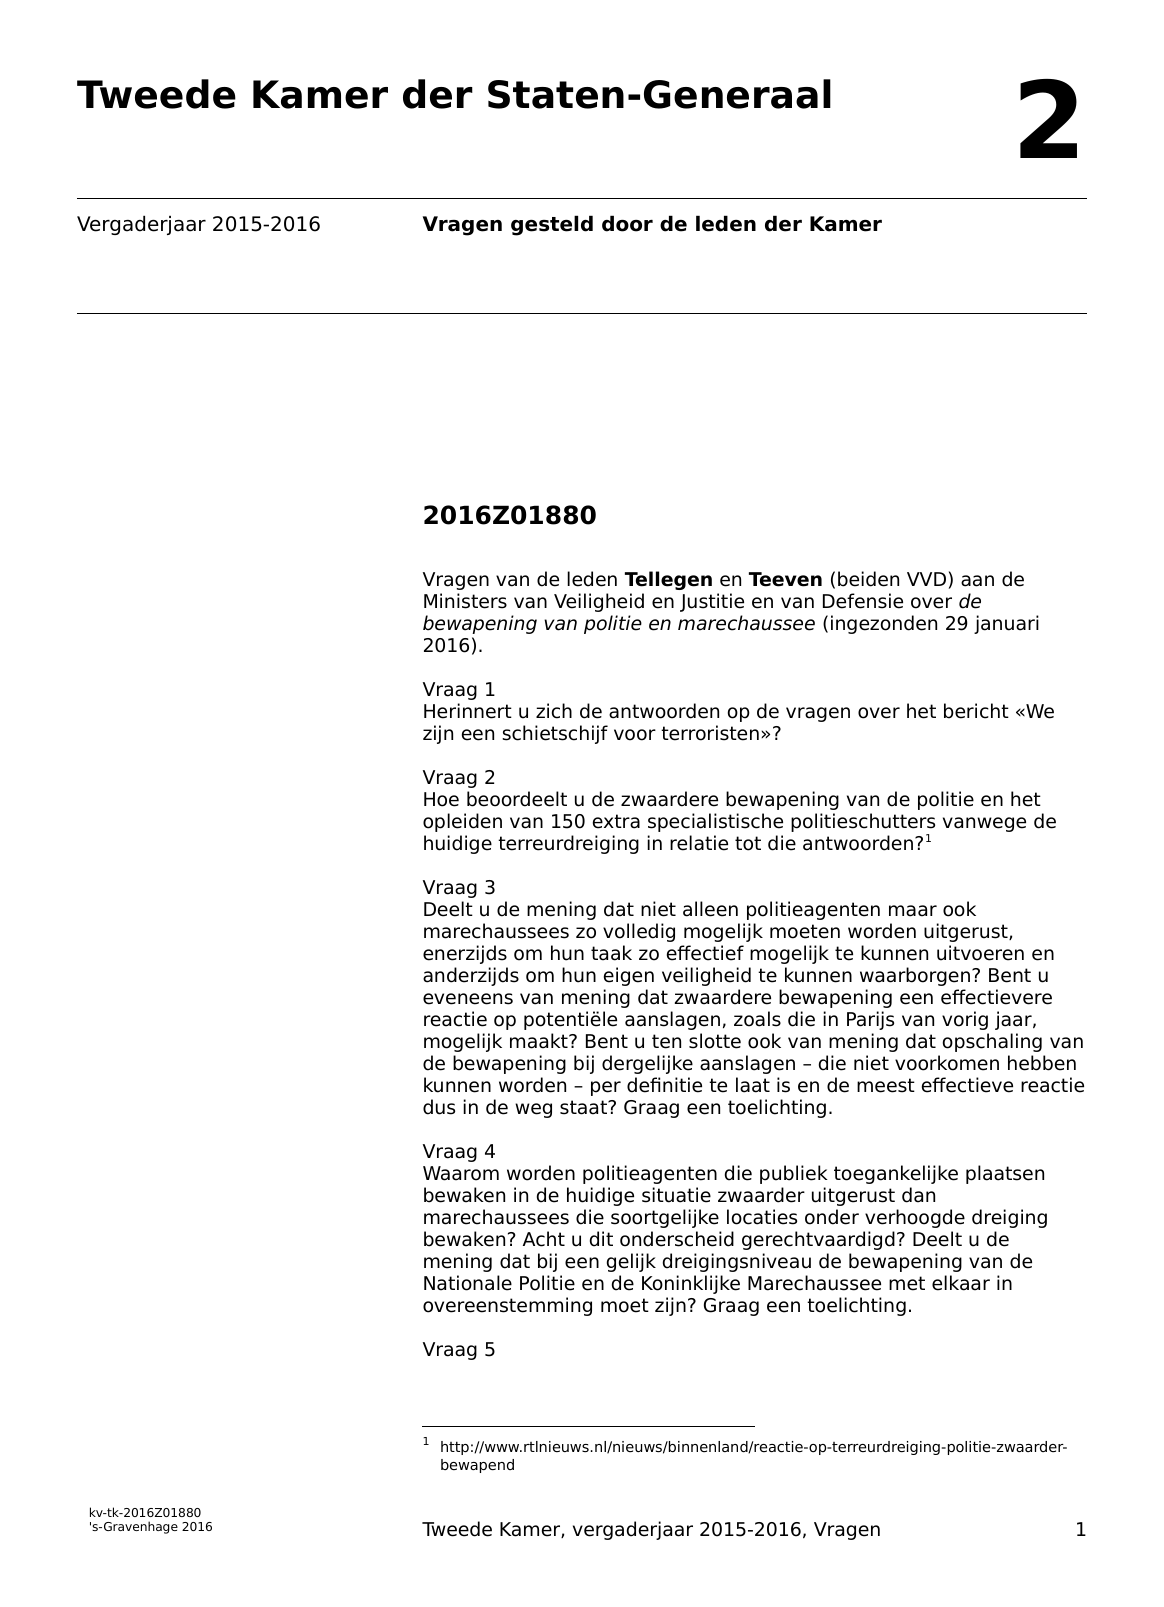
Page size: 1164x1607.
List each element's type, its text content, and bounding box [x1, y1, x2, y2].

text kv-tk-2016Z01880 [88, 1506, 323, 1520]
text Vraag 3 [422, 877, 1087, 899]
text Vragen van de leden Tellegen en Teeven (beiden VVD) aan de Ministers van Veiligheid en Justitie en van Defensie over de bewapening van politie en marechaussee (ingezonden 29 januari 2016). [422, 569, 1087, 657]
text Waarom worden politieagenten die publiek toegankelijke plaatsen bewaken in de huidige situatie zwaarder uitgerust dan marechaussees die soortgelijke locaties onder verhoogde dreiging bewaken? Acht u dit onderscheid gerechtvaardigd? Deelt u de mening dat bij een gelijk dreigingsniveau de bewapening van de Nationale Politie en de Koninklijke Marechaussee met elkaar in overeenstemming moet zijn? Graag een toelichting. [422, 1163, 1087, 1317]
table_cell Vragen gesteld door de leden der Kamer [422, 199, 1087, 313]
text Vraag 5 [422, 1339, 1087, 1361]
text Herinnert u zich de antwoorden op de vragen over het bericht «We zijn een schietschijf voor terroristen»? [422, 701, 1087, 745]
text Vraag 2 [422, 767, 1087, 789]
text Vraag 4 [422, 1141, 1087, 1163]
table_header 2 [886, 59, 1087, 198]
text 's-Gravenhage 2016 [88, 1520, 323, 1534]
text Vraag 1 [422, 679, 1087, 701]
text Deelt u de mening dat niet alleen politieagenten maar ook marechaussees zo volledig mogelijk moeten worden uitgerust, enerzijds om hun taak zo effectief mogelijk te kunnen uitvoeren en anderzijds om hun eigen veiligheid te kunnen waarborgen? Bent u eveneens van mening dat zwaardere bewapening een effectievere reactie op potentiële aanslagen, zoals die in Parijs van vorig jaar, mogelijk maakt? Bent u ten slotte ook van mening dat opschaling van de bewapening bij dergelijke aanslagen – die niet voorkomen hebben kunnen worden – per definitie te laat is en de meest effectieve reactie dus in de weg staat? Graag een toelichting. [422, 899, 1087, 1119]
table_cell Vergaderjaar 2015-2016 [77, 199, 422, 313]
table_header Tweede Kamer der Staten-Generaal [77, 59, 886, 198]
text 2016Z01880 [422, 501, 1087, 531]
text Hoe beoordeelt u de zwaardere bewapening van de politie en het opleiden van 150 extra specialistische politieschutters vanwege de huidige terreurdreiging in relatie tot die antwoorden? [422, 789, 1087, 855]
text http://www.rtlnieuws.nl/nieuws/binnenland/reactie-op-terreurdreiging-politie-zwaarder-bewapend [422, 1435, 1087, 1474]
